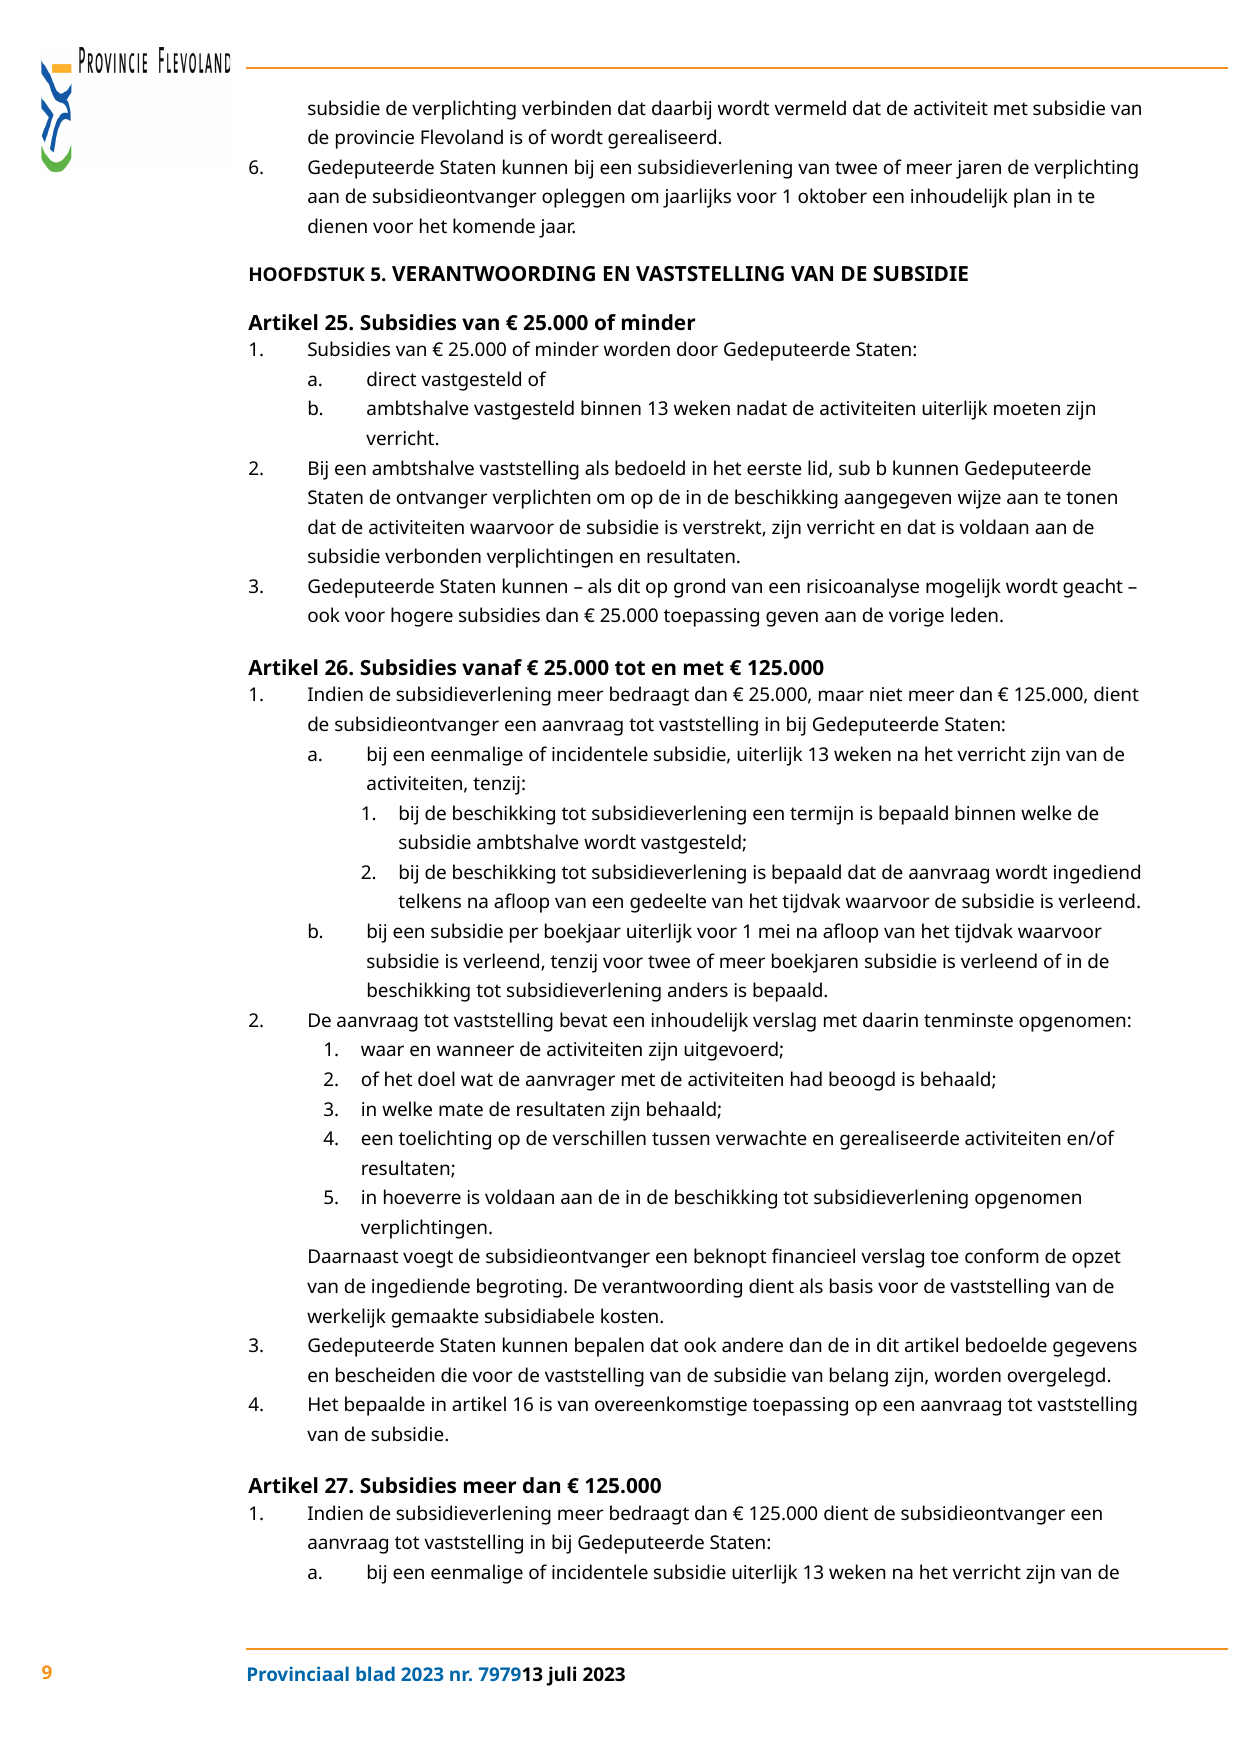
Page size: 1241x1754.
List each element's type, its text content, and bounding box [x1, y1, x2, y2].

list Gedeputeerde Staten kunnen bij een subsidieverlening van twee of meer jaren de verplichting aan de subsidieontvanger opleggen om jaarlijks voor 1 oktober een inhoudelijk plan in te dienen voor het komende jaar. [248, 154, 1152, 239]
list direct vastgesteld of [307, 366, 1152, 392]
list Gedeputeerde Staten kunnen bepalen dat ook andere dan de in dit artikel bedoelde gegevens en bescheiden die voor de vaststelling van de subsidie van belang zijn, worden overgelegd. [248, 1332, 1152, 1388]
list Bij een ambtshalve vaststelling als bedoeld in het eerste lid, sub b kunnen Gedeputeerde Staten de ontvanger verplichten om op de in de beschikking aangegeven wijze aan te tonen dat de activiteiten waarvoor de subsidie is verstrekt, zijn verricht en dat is voldaan aan de subsidie verbonden verplichtingen en resultaten. [248, 455, 1152, 569]
list Indien de subsidieverlening meer bedraagt dan € 25.000, maar niet meer dan € 125.000, dient de subsidieontvanger een aanvraag tot vaststelling in bij Gedeputeerde Staten: [248, 682, 1152, 737]
text Artikel 26. Subsidies vanaf € 25.000 tot en met € 125.000 [248, 653, 1152, 682]
list in hoeverre is voldaan aan de in de beschikking tot subsidieverlening opgenomen verplichtingen. [323, 1184, 1152, 1240]
list een toelichting op de verschillen tussen verwachte en gerealiseerde activiteiten en/of resultaten; [323, 1125, 1152, 1181]
list Gedeputeerde Staten kunnen – als dit op grond van een risicoanalyse mogelijk wordt geacht – ook voor hogere subsidies dan € 25.000 toepassing geven aan de vorige leden. [248, 573, 1152, 628]
text HOOFDSTUK 5. VERANTWOORDING EN VASTSTELLING VAN DE SUBSIDIE [248, 259, 1152, 287]
list De aanvraag tot vaststelling bevat een inhoudelijk verslag met daarin tenminste opgenomen: [248, 1007, 1152, 1033]
list Het bepaalde in artikel 16 is van overeenkomstige toepassing op een aanvraag tot vaststelling van de subsidie. [248, 1392, 1152, 1447]
list waar en wanneer de activiteiten zijn uitgevoerd; [323, 1037, 1152, 1062]
list in welke mate de resultaten zijn behaald; [323, 1096, 1152, 1121]
text Artikel 27. Subsidies meer dan € 125.000 [248, 1472, 1152, 1500]
list bij een eenmalige of incidentele subsidie uiterlijk 13 weken na het verricht zijn van de [307, 1559, 1152, 1585]
list bij de beschikking tot subsidieverlening is bepaald dat de aanvraag wordt ingediend telkens na afloop van een gedeelte van het tijdvak waarvoor de subsidie is verleend. [361, 859, 1152, 914]
list Daarnaast voegt de subsidieontvanger een beknopt financieel verslag toe conform de opzet van de ingediende begroting. De verantwoording dient als basis voor de vaststelling van de werkelijk gemaakte subsidiabele kosten. [248, 1244, 1152, 1328]
list bij een subsidie per boekjaar uiterlijk voor 1 mei na afloop van het tijdvak waarvoor subsidie is verleend, tenzij voor twee of meer boekjaren subsidie is verleend of in de beschikking tot subsidieverlening anders is bepaald. [307, 918, 1152, 1003]
picture [41, 47, 231, 172]
list Subsidies van € 25.000 of minder worden door Gedeputeerde Staten: [248, 336, 1152, 362]
list of het doel wat de aanvrager met de activiteiten had beoogd is behaald; [323, 1066, 1152, 1092]
list Indien de subsidieverlening meer bedraagt dan € 125.000 dient de subsidieontvanger een aanvraag tot vaststelling in bij Gedeputeerde Staten: [248, 1500, 1152, 1555]
list ambtshalve vastgesteld binnen 13 weken nadat de activiteiten uiterlijk moeten zijn verricht. [307, 396, 1152, 451]
list subsidie de verplichting verbinden dat daarbij wordt vermeld dat de activiteit met subsidie van de provincie Flevoland is of wordt gerealiseerd. [248, 95, 1152, 150]
list bij een eenmalige of incidentele subsidie, uiterlijk 13 weken na het verricht zijn van de activiteiten, tenzij: [307, 741, 1152, 796]
text Artikel 25. Subsidies van € 25.000 of minder [248, 308, 1152, 336]
list bij de beschikking tot subsidieverlening een termijn is bepaald binnen welke de subsidie ambtshalve wordt vastgesteld; [361, 800, 1152, 855]
